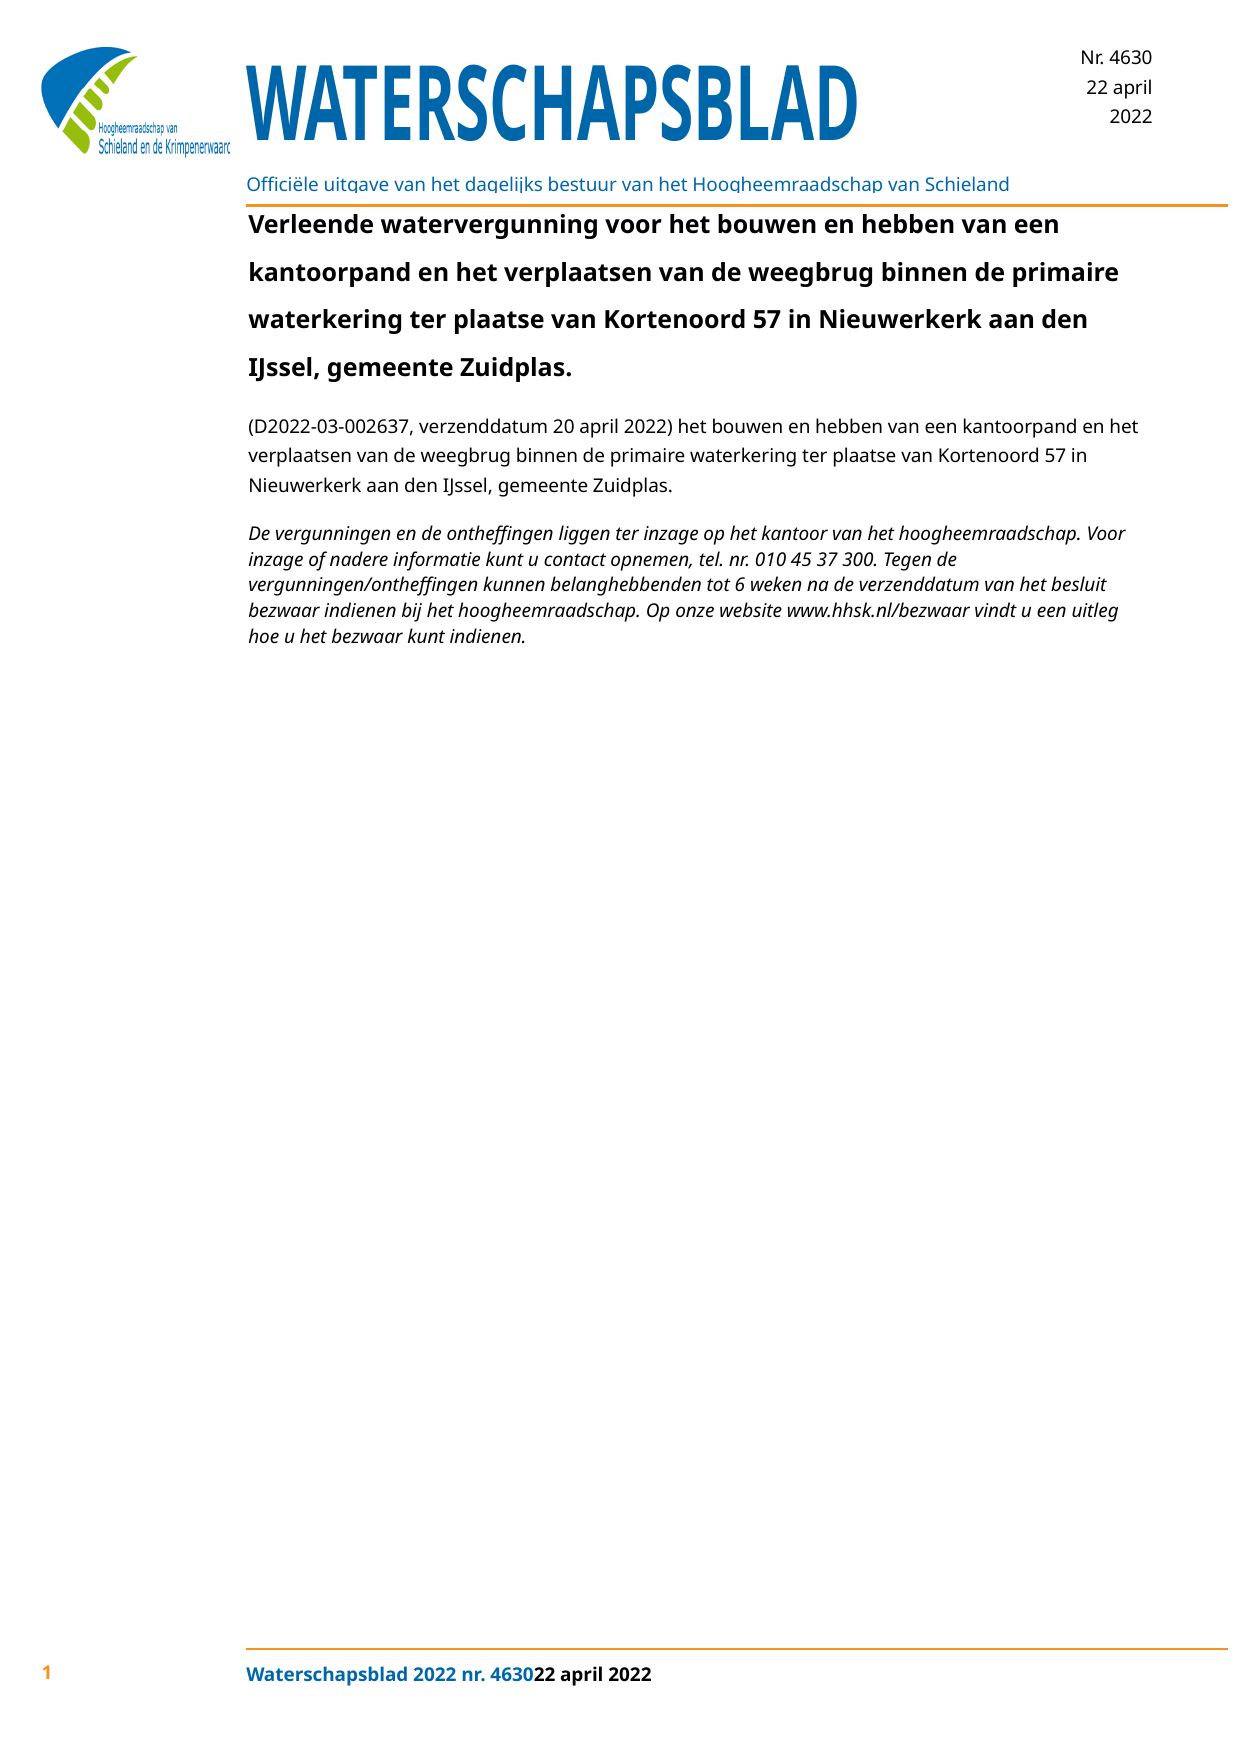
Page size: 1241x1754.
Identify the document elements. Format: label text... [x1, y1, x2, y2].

text (D2022-03-002637, verzenddatum 20 april 2022) het bouwen en hebben van een kantoorpand en het verplaatsen van de weegbrug binnen de primaire waterkering ter plaatse van Kortenoord 57 in Nieuwerkerk aan den IJssel, gemeente Zuidplas. [248, 413, 1152, 498]
text De vergunningen en de ontheffingen liggen ter inzage op het kantoor van het hoogheemraadschap. Voor inzage of nadere informatie kunt u contact opnemen, tel. nr. 010 45 37 300. Tegen de vergunningen/ontheffingen kunnen belanghebbenden tot 6 weken na de verzenddatum van het besluit bezwaar indienen bij het hoogheemraadschap. Op onze website www.hhsk.nl/bezwaar vindt u een uitleg hoe u het bezwaar kunt indienen. [248, 520, 1152, 649]
picture [41, 47, 231, 172]
text Verleende watervergunning voor het bouwen en hebben van een kantoorpand en het verplaatsen van de weegbrug binnen de primaire waterkering ter plaatse van Kortenoord 57 in Nieuwerkerk aan den IJssel, gemeente Zuidplas. [248, 207, 1152, 384]
